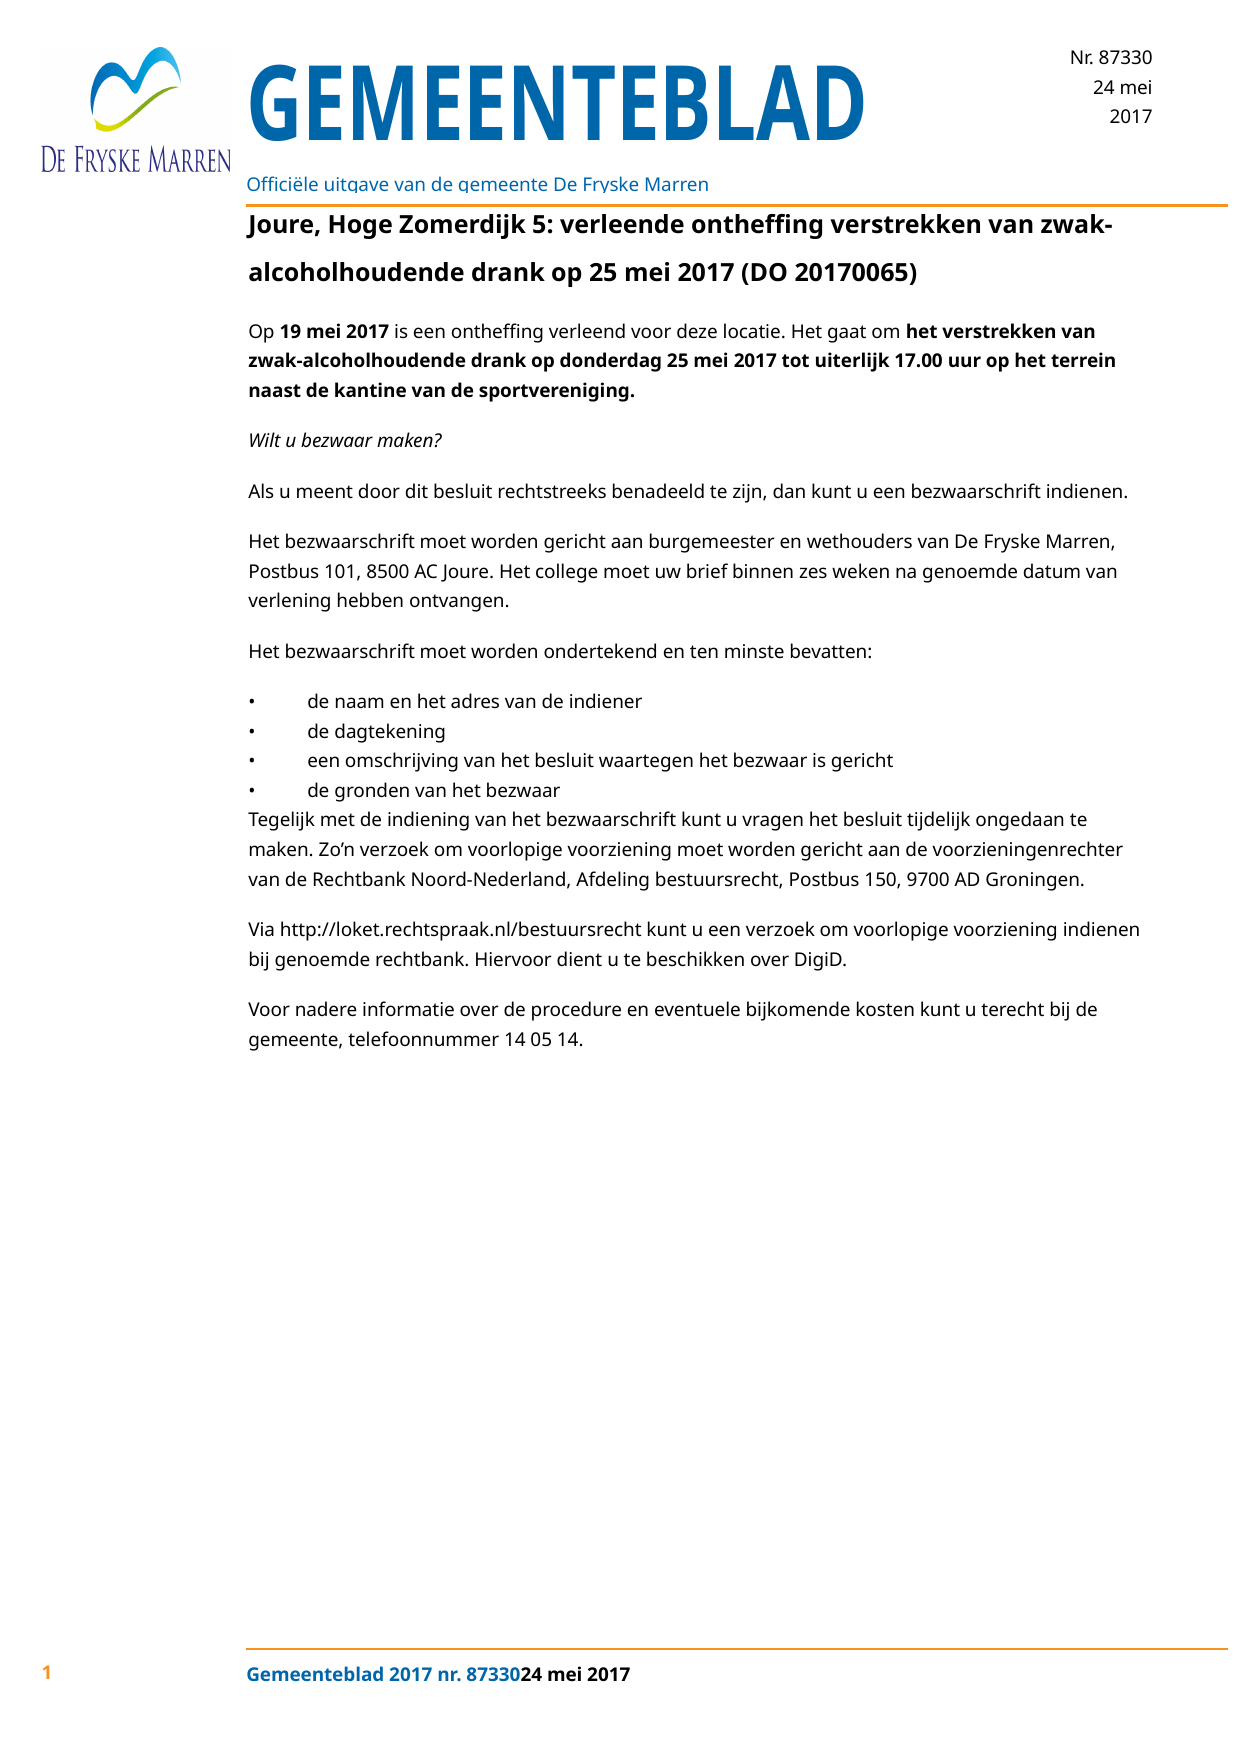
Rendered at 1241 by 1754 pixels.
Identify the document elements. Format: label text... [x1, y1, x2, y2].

list de naam en het adres van de indiener [248, 688, 1152, 714]
list een omschrijving van het besluit waartegen het bezwaar is gericht [248, 747, 1152, 773]
text Via http://loket.rechtspraak.nl/bestuursrecht kunt u een verzoek om voorlopige voorziening indienen bij genoemde rechtbank. Hiervoor dient u te beschikken over DigiD. [248, 916, 1152, 972]
text Het bezwaarschrift moet worden ondertekend en ten minste bevatten: [248, 638, 1152, 664]
text Het bezwaarschrift moet worden gericht aan burgemeester en wethouders van De Fryske Marren, Postbus 101, 8500 AC Joure. Het college moet uw brief binnen zes weken na genoemde datum van verlening hebben ontvangen. [248, 528, 1152, 613]
text Tegelijk met de indiening van het bezwaarschrift kunt u vragen het besluit tijdelijk ongedaan te maken. Zo’n verzoek om voorlopige voorziening moet worden gericht aan de voorzieningenrechter van de Rechtbank Noord-Nederland, Afdeling bestuursrecht, Postbus 150, 9700 AD Groningen. [248, 807, 1152, 892]
list de gronden van het bezwaar [248, 777, 1152, 803]
text Wilt u bezwaar maken? [248, 427, 1152, 453]
picture [41, 47, 231, 172]
list de dagtekening [248, 718, 1152, 744]
text Als u meent door dit besluit rechtstreeks benadeeld te zijn, dan kunt u een bezwaarschrift indienen. [248, 478, 1152, 504]
text Voor nadere informatie over de procedure en eventuele bijkomende kosten kunt u terecht bij de gemeente, telefoonnummer 14 05 14. [248, 996, 1152, 1052]
text Joure, Hoge Zomerdijk 5: verleende ontheffing verstrekken van zwak-alcoholhoudende drank op 25 mei 2017 (DO 20170065) [248, 207, 1152, 288]
text Op 19 mei 2017 is een ontheffing verleend voor deze locatie. Het gaat om het verstrekken van zwak-alcoholhoudende drank op donderdag 25 mei 2017 tot uiterlijk 17.00 uur op het terrein naast de kantine van de sportvereniging. [248, 318, 1152, 403]
